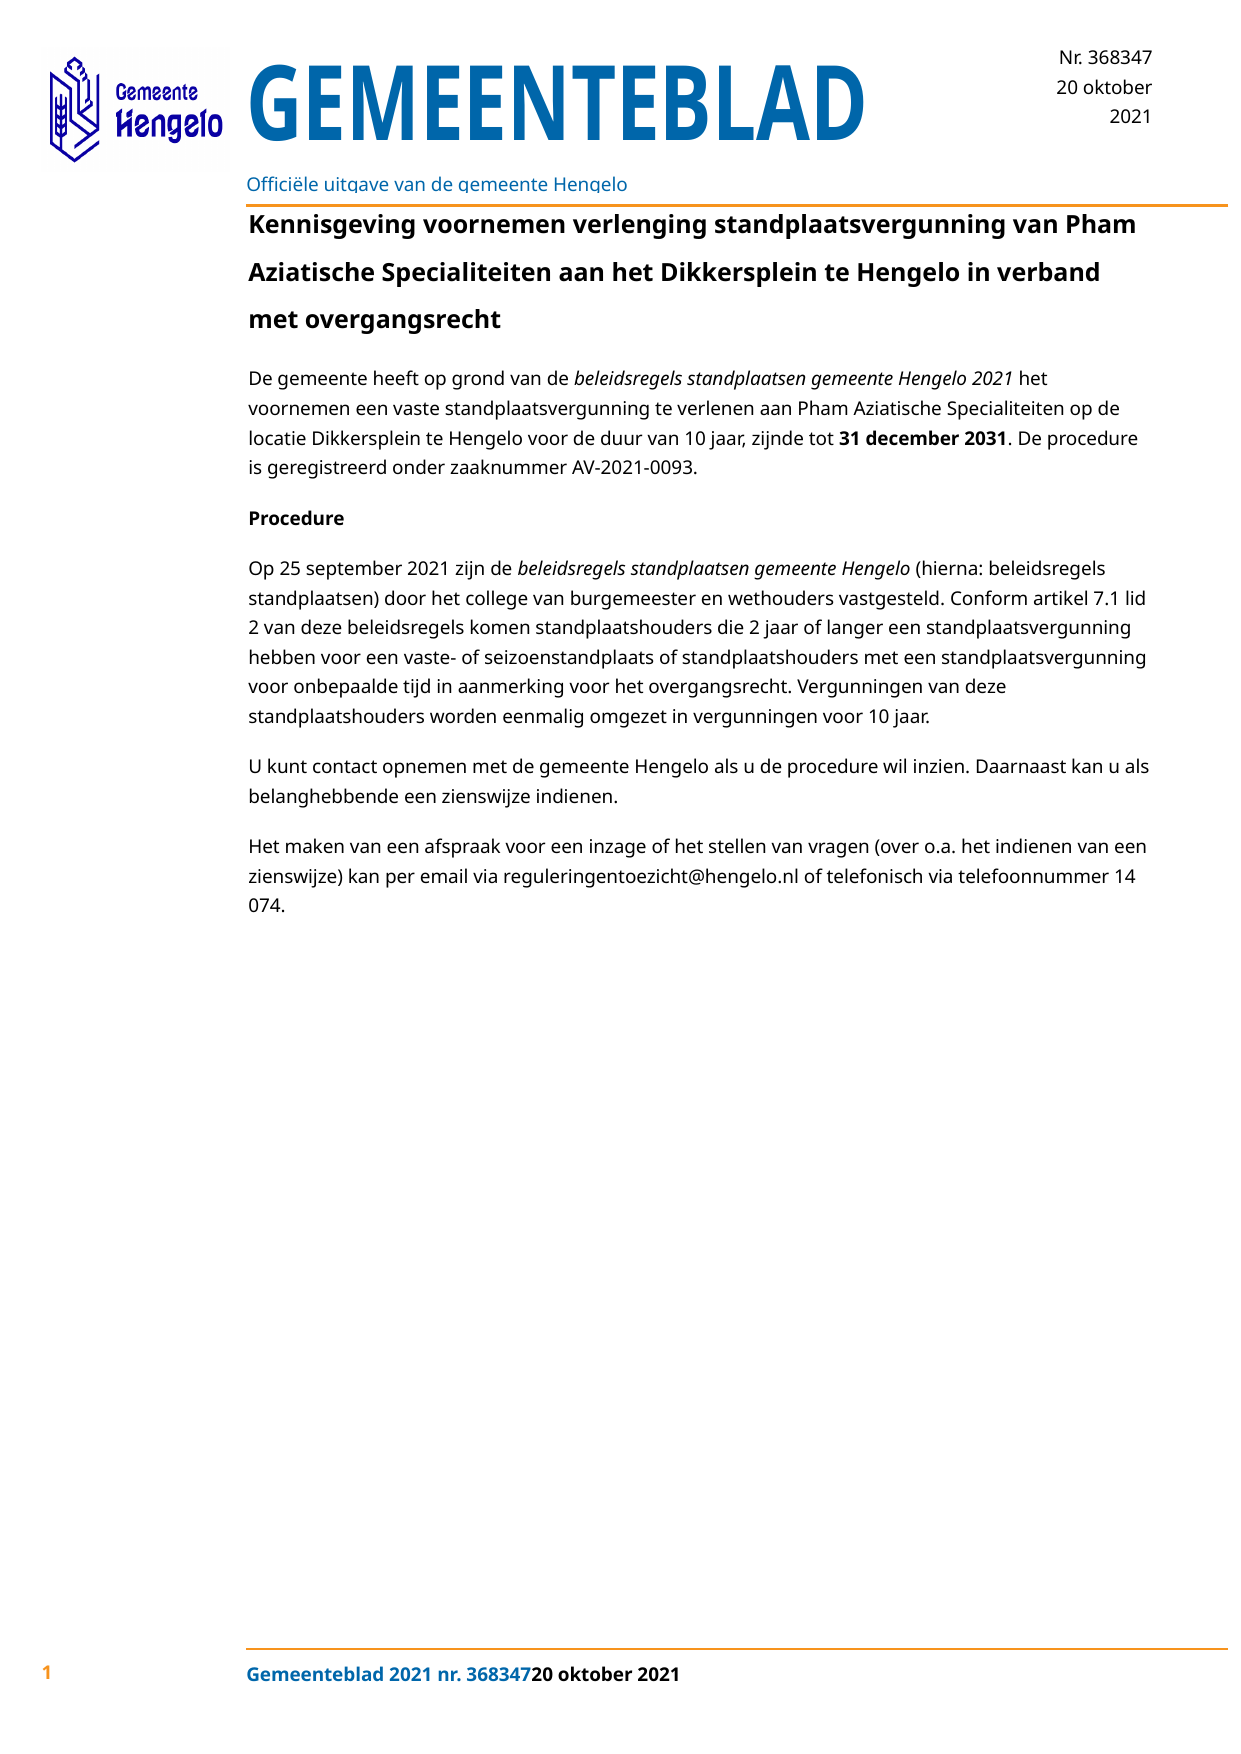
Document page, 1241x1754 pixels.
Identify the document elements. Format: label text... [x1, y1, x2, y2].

text Kennisgeving voornemen verlenging standplaatsvergunning van Pham Aziatische Specialiteiten aan het Dikkersplein te Hengelo in verband met overgangsrecht [248, 207, 1152, 336]
text Procedure [248, 505, 1152, 530]
text De gemeente heeft op grond van de beleidsregels standplaatsen gemeente Hengelo 2021 het voornemen een vaste standplaatsvergunning te verlenen aan Pham Aziatische Specialiteiten op de locatie Dikkersplein te Hengelo voor de duur van 10 jaar, zijnde tot 31 december 2031. De procedure is geregistreerd onder zaaknummer AV-2021-0093. [248, 366, 1152, 480]
text Het maken van een afspraak voor een inzage of het stellen van vragen (over o.a. het indienen van een zienswijze) kan per email via reguleringentoezicht@hengelo.nl of telefonisch via telefoonnummer 14 074. [248, 833, 1152, 918]
text Op 25 september 2021 zijn de beleidsregels standplaatsen gemeente Hengelo (hierna: beleidsregels standplaatsen) door het college van burgemeester en wethouders vastgesteld. Conform artikel 7.1 lid 2 van deze beleidsregels komen standplaatshouders die 2 jaar of langer een standplaatsvergunning hebben voor een vaste- of seizoenstandplaats of standplaatshouders met een standplaatsvergunning voor onbepaalde tijd in aanmerking voor het overgangsrecht. Vergunningen van deze standplaatshouders worden eenmalig omgezet in vergunningen voor 10 jaar. [248, 555, 1152, 729]
picture [41, 47, 231, 172]
text U kunt contact opnemen met de gemeente Hengelo als u de procedure wil inzien. Daarnaast kan u als belanghebbende een zienswijze indienen. [248, 753, 1152, 809]
